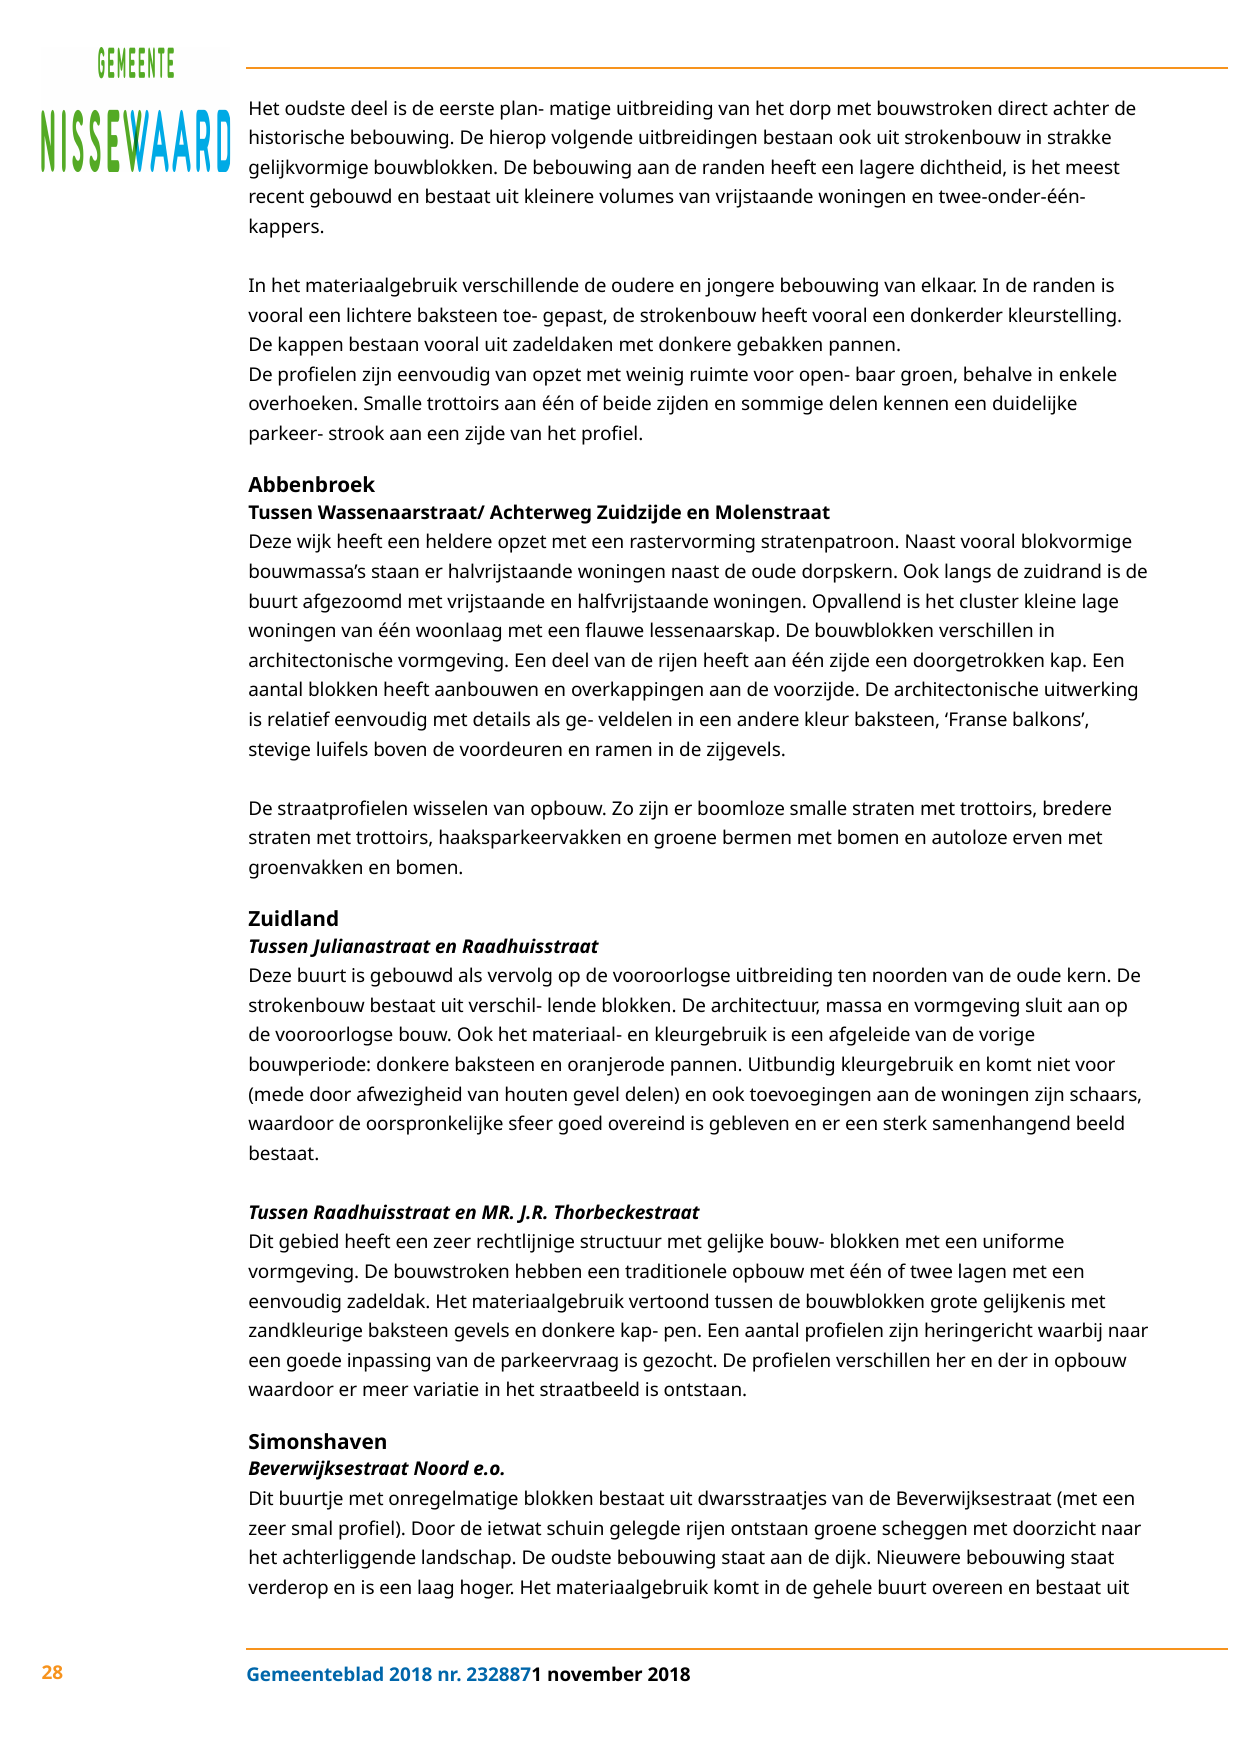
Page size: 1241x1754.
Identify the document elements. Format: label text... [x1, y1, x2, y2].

text Deze wijk heeft een heldere opzet met een rastervorming stratenpatroon. Naast vooral blokvormige bouwmassa’s staan er halvrijstaande woningen naast de oude dorpskern. Ook langs de zuidrand is de buurt afgezoomd met vrijstaande en halfvrijstaande woningen. Opvallend is het cluster kleine lage woningen van één woonlaag met een flauwe lessenaarskap. De bouwblokken verschillen in architectonische vormgeving. Een deel van de rijen heeft aan één zijde een doorgetrokken kap. Een aantal blokken heeft aanbouwen en overkappingen aan de voorzijde. De architectonische uitwerking is relatief eenvoudig met details als ge- veldelen in een andere kleur baksteen, ‘Franse balkons’, stevige luifels boven de voordeuren en ramen in de zijgevels. [248, 529, 1152, 761]
text Beverwijksestraat Noord e.o. [248, 1456, 1152, 1481]
text In het materiaalgebruik verschillende de oudere en jongere bebouwing van elkaar. In de randen is vooral een lichtere baksteen toe- gepast, de strokenbouw heeft vooral een donkerder kleurstelling. De kappen bestaan vooral uit zadeldaken met donkere gebakken pannen. [248, 272, 1152, 357]
text Dit gebied heeft een zeer rechtlijnige structuur met gelijke bouw- blokken met een uniforme vormgeving. De bouwstroken hebben een traditionele opbouw met één of twee lagen met een eenvoudig zadeldak. Het materiaalgebruik vertoond tussen de bouwblokken grote gelijkenis met zandkleurige baksteen gevels en donkere kap- pen. Een aantal profielen zijn heringericht waarbij naar een goede inpassing van de parkeervraag is gezocht. De profielen verschillen her en der in opbouw waardoor er meer variatie in het straatbeeld is ontstaan. [248, 1229, 1152, 1402]
text Tussen Julianastraat en Raadhuisstraat [248, 933, 1152, 959]
text De straatprofielen wisselen van opbouw. Zo zijn er boomloze smalle straten met trottoirs, bredere straten met trottoirs, haaksparkeervakken en groene bermen met bomen en autoloze erven met groenvakken en bomen. [248, 795, 1152, 880]
text Zuidland [248, 904, 1152, 933]
text Het oudste deel is de eerste plan- matige uitbreiding van het dorp met bouwstroken direct achter de historische bebouwing. De hierop volgende uitbreidingen bestaan ook uit strokenbouw in strakke gelijkvormige bouwblokken. De bebouwing aan de randen heeft een lagere dichtheid, is het meest recent gebouwd en bestaat uit kleinere volumes van vrijstaande woningen en twee-onder-één-kappers. [248, 95, 1152, 239]
text Abbenbroek [248, 471, 1152, 499]
text Tussen Raadhuisstraat en MR. J.R. Thorbeckestraat [248, 1199, 1152, 1225]
picture [222, 122, 227, 160]
picture [201, 122, 206, 138]
text De profielen zijn eenvoudig van opzet met weinig ruimte voor open- baar groen, behalve in enkele overhoeken. Smalle trottoirs aan één of beide zijden en sommige delen kennen een duidelijke parkeer- strook aan een zijde van het profiel. [248, 361, 1152, 446]
picture [41, 47, 231, 172]
picture [200, 151, 206, 172]
text Tussen Wassenaarstraat/ Achterweg Zuidzijde en Molenstraat [248, 499, 1152, 525]
text Simonshaven [248, 1427, 1152, 1456]
picture [154, 157, 165, 172]
text Deze buurt is gebouwd als vervolg op de vooroorlogse uitbreiding ten noorden van de oude kern. De strokenbouw bestaat uit verschil- lende blokken. De architectuur, massa en vormgeving sluit aan op de vooroorlogse bouw. Ook het materiaal- en kleurgebruik is een afgeleide van de vorige bouwperiode: donkere baksteen en oranjerode pannen. Uitbundig kleurgebruik en komt niet voor (mede door afwezigheid van houten gevel delen) en ook toevoegingen aan de woningen zijn schaars, waardoor de oorspronkelijke sfeer goed overeind is gebleven en er een sterk samenhangend beeld bestaat. [248, 962, 1152, 1166]
picture [176, 157, 187, 172]
text Dit buurtje met onregelmatige blokken bestaat uit dwarsstraatjes van de Beverwijksestraat (met een zeer smal profiel). Door de ietwat schuin gelegde rijen ontstaan groene scheggen met doorzicht naar het achterliggende landschap. De oudste bebouwing staat aan de dijk. Nieuwere bebouwing staat verderop en is een laag hoger. Het materiaalgebruik komt in de gehele buurt overeen en bestaat uit [248, 1485, 1152, 1599]
